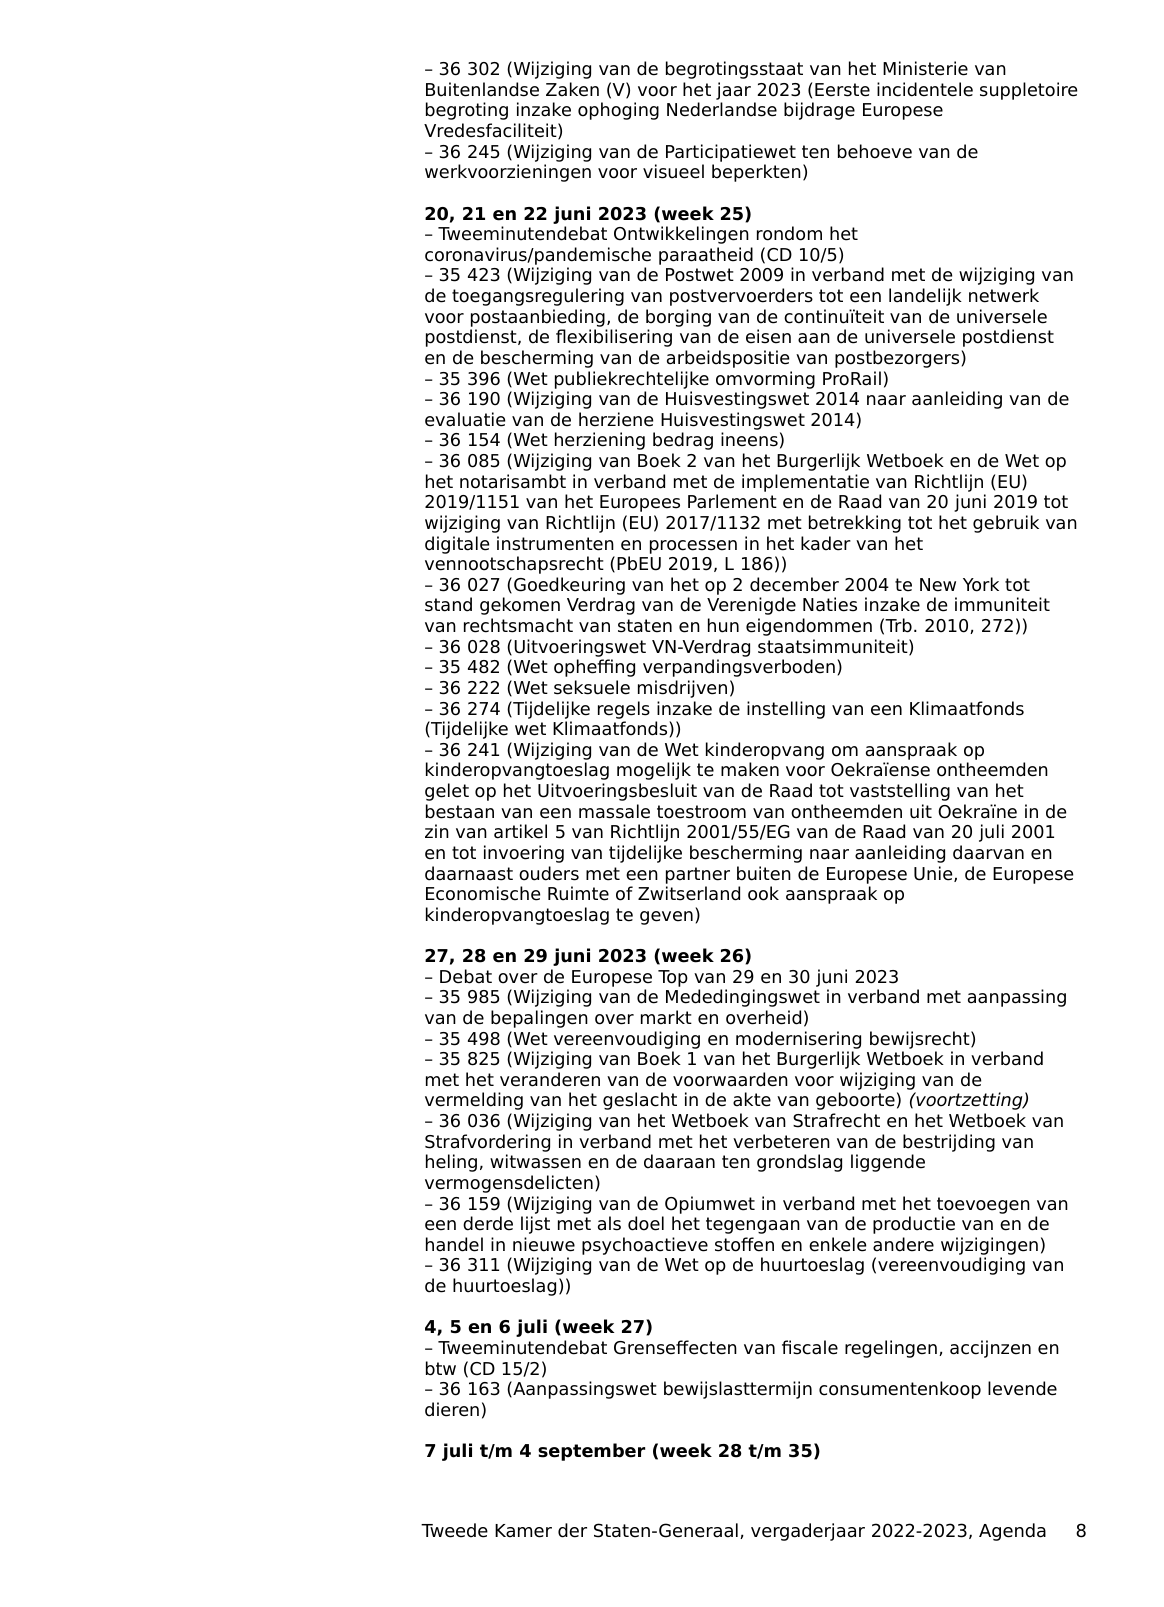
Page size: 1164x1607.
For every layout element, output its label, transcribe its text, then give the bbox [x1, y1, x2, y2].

table_cell [401, 1049, 418, 1111]
table_cell [77, 1317, 401, 1338]
table_cell – 35 985 (Wijziging van de Mededingingswet in verband met aanpassing van de bepalingen over markt en overheid) [418, 987, 1087, 1028]
table_cell [401, 1379, 418, 1420]
table_cell – 36 302 (Wijziging van de begrotingsstaat van het Ministerie van Buitenlandse Zaken (V) voor het jaar 2023 (Eerste incidentele suppletoire begroting inzake ophoging Nederlandse bijdrage Europese Vredesfaciliteit) [418, 59, 1087, 142]
table_cell [77, 430, 401, 451]
table_cell [77, 369, 401, 389]
table_cell [77, 265, 401, 368]
table_cell – 36 154 (Wet herziening bedrag ineens) [418, 430, 1087, 451]
table_cell [418, 925, 1087, 946]
table_cell [77, 1029, 401, 1049]
table_cell [401, 430, 418, 451]
table_cell [77, 1379, 401, 1420]
table_cell [77, 204, 401, 224]
table_cell [77, 678, 401, 698]
table_cell 20, 21 en 22 juni 2023 (week 25) [418, 204, 1087, 224]
table_cell [77, 1049, 401, 1111]
table_cell [401, 575, 418, 637]
table_cell [401, 946, 418, 967]
table_cell – 36 028 (Uitvoeringswet VN-Verdrag staatsimmuniteit) [418, 637, 1087, 657]
table_cell 7 juli t/m 4 september (week 28 t/m 35) [418, 1441, 1087, 1462]
table_cell – 35 423 (Wijziging van de Postwet 2009 in verband met de wijziging van de toegangsregulering van postvervoerders tot een landelijk netwerk voor postaanbieding, de borging van de continuïteit van de universele postdienst, de flexibilisering van de eisen aan de universele postdienst en de bescherming van de arbeidspositie van postbezorgers) [418, 265, 1087, 368]
table_cell [77, 1255, 401, 1297]
table_cell [401, 1441, 418, 1462]
table_cell – 35 482 (Wet opheffing verpandingsverboden) [418, 657, 1087, 678]
table_cell [401, 699, 418, 740]
table_cell [401, 637, 418, 657]
table_cell [77, 925, 401, 946]
table_cell 27, 28 en 29 juni 2023 (week 26) [418, 946, 1087, 967]
table_cell [77, 142, 401, 183]
table_cell [401, 987, 418, 1028]
table_cell [418, 183, 1087, 203]
table_cell – 36 190 (Wijziging van de Huisvestingswet 2014 naar aanleiding van de evaluatie van de herziene Huisvestingswet 2014) [418, 389, 1087, 430]
table_cell [401, 1297, 418, 1317]
table_cell [77, 967, 401, 987]
table_cell [77, 740, 401, 925]
table_cell – 35 396 (Wet publiekrechtelijke omvorming ProRail) [418, 369, 1087, 389]
table_cell [401, 925, 418, 946]
table_cell [77, 1297, 401, 1317]
table_cell – 36 241 (Wijziging van de Wet kinderopvang om aanspraak op kinderopvangtoeslag mogelijk te maken voor Oekraïense ontheemden gelet op het Uitvoeringsbesluit van de Raad tot vaststelling van het bestaan van een massale toestroom van ontheemden uit Oekraïne in de zin van artikel 5 van Richtlijn 2001/55/EG van de Raad van 20 juli 2001 en tot invoering van tijdelijke bescherming naar aanleiding daarvan en daarnaast ouders met een partner buiten de Europese Unie, de Europese Economische Ruimte of Zwitserland ook aanspraak op kinderopvangtoeslag te geven) [418, 740, 1087, 925]
table_cell 4, 5 en 6 juli (week 27) [418, 1317, 1087, 1338]
table_cell [77, 699, 401, 740]
table_cell [401, 1029, 418, 1049]
table_cell – 35 825 (Wijziging van Boek 1 van het Burgerlijk Wetboek in verband met het veranderen van de voorwaarden voor wijziging van de vermelding van het geslacht in de akte van geboorte) (voortzetting) [418, 1049, 1087, 1111]
table_cell [77, 59, 401, 142]
table_cell – 36 311 (Wijziging van de Wet op de huurtoeslag (vereenvoudiging van de huurtoeslag)) [418, 1255, 1087, 1297]
table_cell [77, 657, 401, 678]
table_cell [77, 451, 401, 575]
table_cell – Tweeminutendebat Ontwikkelingen rondom het coronavirus/pandemische paraatheid (CD 10/5) [418, 224, 1087, 265]
table_cell [401, 224, 418, 265]
table_cell [77, 1194, 401, 1255]
table_cell – 36 027 (Goedkeuring van het op 2 december 2004 te New York tot stand gekomen Verdrag van de Verenigde Naties inzake de immuniteit van rechtsmacht van staten en hun eigendommen (Trb. 2010, 272)) [418, 575, 1087, 637]
table_cell [401, 740, 418, 925]
table_cell [418, 1420, 1087, 1441]
table_cell [77, 1441, 401, 1462]
table_cell [401, 389, 418, 430]
table_cell [77, 1111, 401, 1193]
table_cell [401, 1338, 418, 1379]
table_cell [77, 987, 401, 1028]
table_cell [401, 183, 418, 203]
table_cell [401, 967, 418, 987]
table_cell – 36 274 (Tijdelijke regels inzake de instelling van een Klimaatfonds (Tijdelijke wet Klimaatfonds)) [418, 699, 1087, 740]
table_cell [401, 265, 418, 368]
table_cell – 36 085 (Wijziging van Boek 2 van het Burgerlijk Wetboek en de Wet op het notarisambt in verband met de implementatie van Richtlijn (EU) 2019/1151 van het Europees Parlement en de Raad van 20 juni 2019 tot wijziging van Richtlijn (EU) 2017/1132 met betrekking tot het gebruik van digitale instrumenten en processen in het kader van het vennootschapsrecht (PbEU 2019, L 186)) [418, 451, 1087, 575]
table_cell – Tweeminutendebat Grenseffecten van fiscale regelingen, accijnzen en btw (CD 15/2) [418, 1338, 1087, 1379]
table_cell – 36 159 (Wijziging van de Opiumwet in verband met het toevoegen van een derde lijst met als doel het tegengaan van de productie van en de handel in nieuwe psychoactieve stoffen en enkele andere wijzigingen) [418, 1194, 1087, 1255]
table_cell [77, 575, 401, 637]
table_cell [401, 369, 418, 389]
table_cell [401, 678, 418, 698]
table_cell – 35 498 (Wet vereenvoudiging en modernisering bewijsrecht) [418, 1029, 1087, 1049]
table_cell [77, 183, 401, 203]
table_cell – Debat over de Europese Top van 29 en 30 juni 2023 [418, 967, 1087, 987]
table_cell [401, 142, 418, 183]
table_cell [401, 1194, 418, 1255]
table_cell [77, 1338, 401, 1379]
table_cell [401, 451, 418, 575]
table_cell [418, 1297, 1087, 1317]
table_cell – 36 245 (Wijziging van de Participatiewet ten behoeve van de werkvoorzieningen voor visueel beperkten) [418, 142, 1087, 183]
table_cell [401, 1317, 418, 1338]
table_cell [401, 1255, 418, 1297]
table_cell [77, 637, 401, 657]
table_cell [77, 946, 401, 967]
table_cell [401, 204, 418, 224]
table_cell [77, 224, 401, 265]
table_cell – 36 036 (Wijziging van het Wetboek van Strafrecht en het Wetboek van Strafvordering in verband met het verbeteren van de bestrijding van heling, witwassen en de daaraan ten grondslag liggende vermogensdelicten) [418, 1111, 1087, 1193]
table_cell – 36 222 (Wet seksuele misdrijven) [418, 678, 1087, 698]
table_cell [401, 1111, 418, 1193]
table_cell – 36 163 (Aanpassingswet bewijslasttermijn consumentenkoop levende dieren) [418, 1379, 1087, 1420]
table_cell [401, 657, 418, 678]
table_cell [401, 1420, 418, 1441]
table_cell [77, 389, 401, 430]
table_cell [77, 1420, 401, 1441]
table_cell [401, 59, 418, 142]
